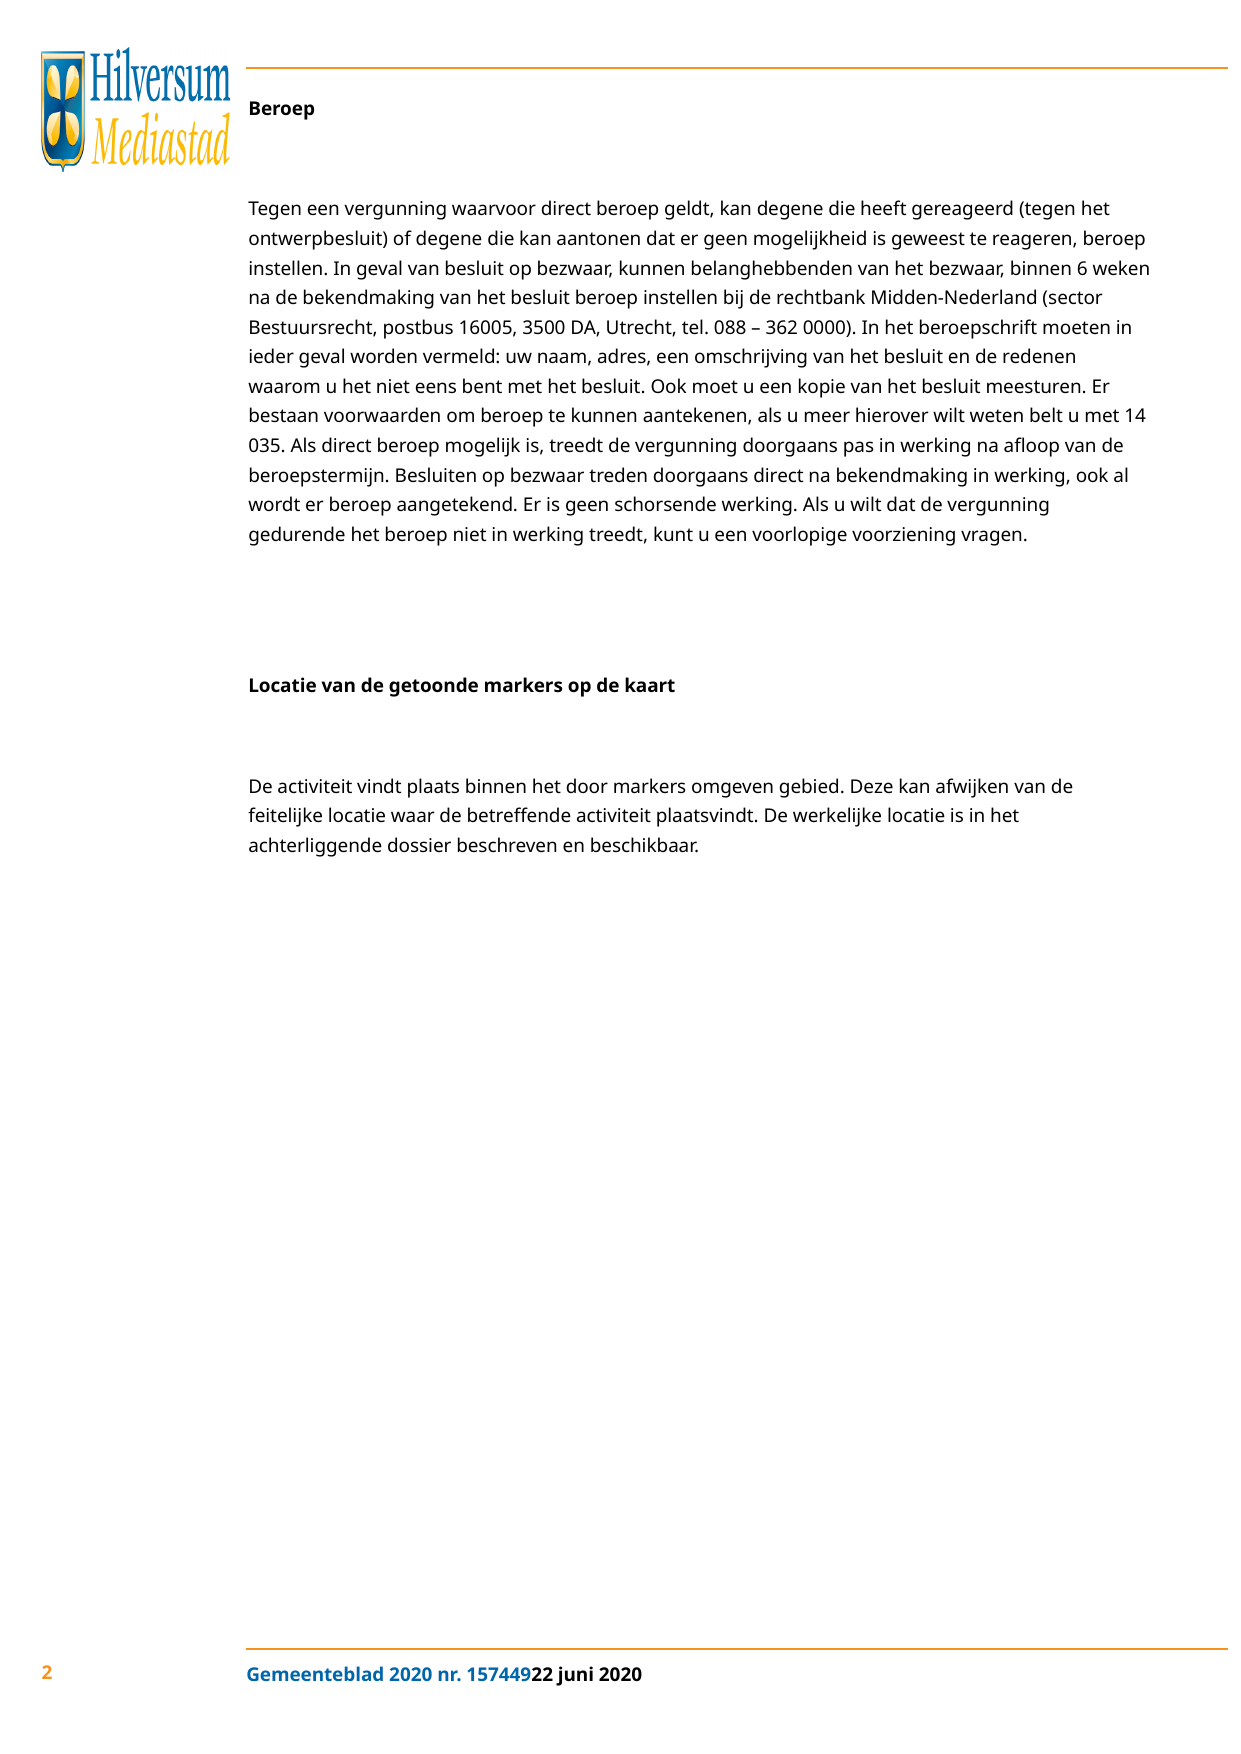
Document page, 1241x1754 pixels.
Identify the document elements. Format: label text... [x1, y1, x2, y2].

text Locatie van de getoonde markers op de kaart [248, 672, 1152, 698]
text Tegen een vergunning waarvoor direct beroep geldt, kan degene die heeft gereageerd (tegen het ontwerpbesluit) of degene die kan aantonen dat er geen mogelijkheid is geweest te reageren, beroep instellen. In geval van besluit op bezwaar, kunnen belanghebbenden van het bezwaar, binnen 6 weken na de bekendmaking van het besluit beroep instellen bij de rechtbank Midden-Nederland (sector Bestuursrecht, postbus 16005, 3500 DA, Utrecht, tel. 088 – 362 0000). In het beroepschrift moeten in ieder geval worden vermeld: uw naam, adres, een omschrijving van het besluit en de redenen waarom u het niet eens bent met het besluit. Ook moet u een kopie van het besluit meesturen. Er bestaan voorwaarden om beroep te kunnen aantekenen, als u meer hierover wilt weten belt u met 14 035. Als direct beroep mogelijk is, treedt de vergunning doorgaans pas in werking na afloop van de beroepstermijn. Besluiten op bezwaar treden doorgaans direct na bekendmaking in werking, ook al wordt er beroep aangetekend. Er is geen schorsende werking. Als u wilt dat de vergunning gedurende het beroep niet in werking treedt, kunt u een voorlopige voorziening vragen. [248, 196, 1152, 547]
text De activiteit vindt plaats binnen het door markers omgeven gebied. Deze kan afwijken van de feitelijke locatie waar de betreffende activiteit plaatsvindt. De werkelijke locatie is in het achterliggende dossier beschreven en beschikbaar. [248, 773, 1152, 858]
text Beroep [248, 95, 1152, 121]
picture [41, 47, 231, 172]
